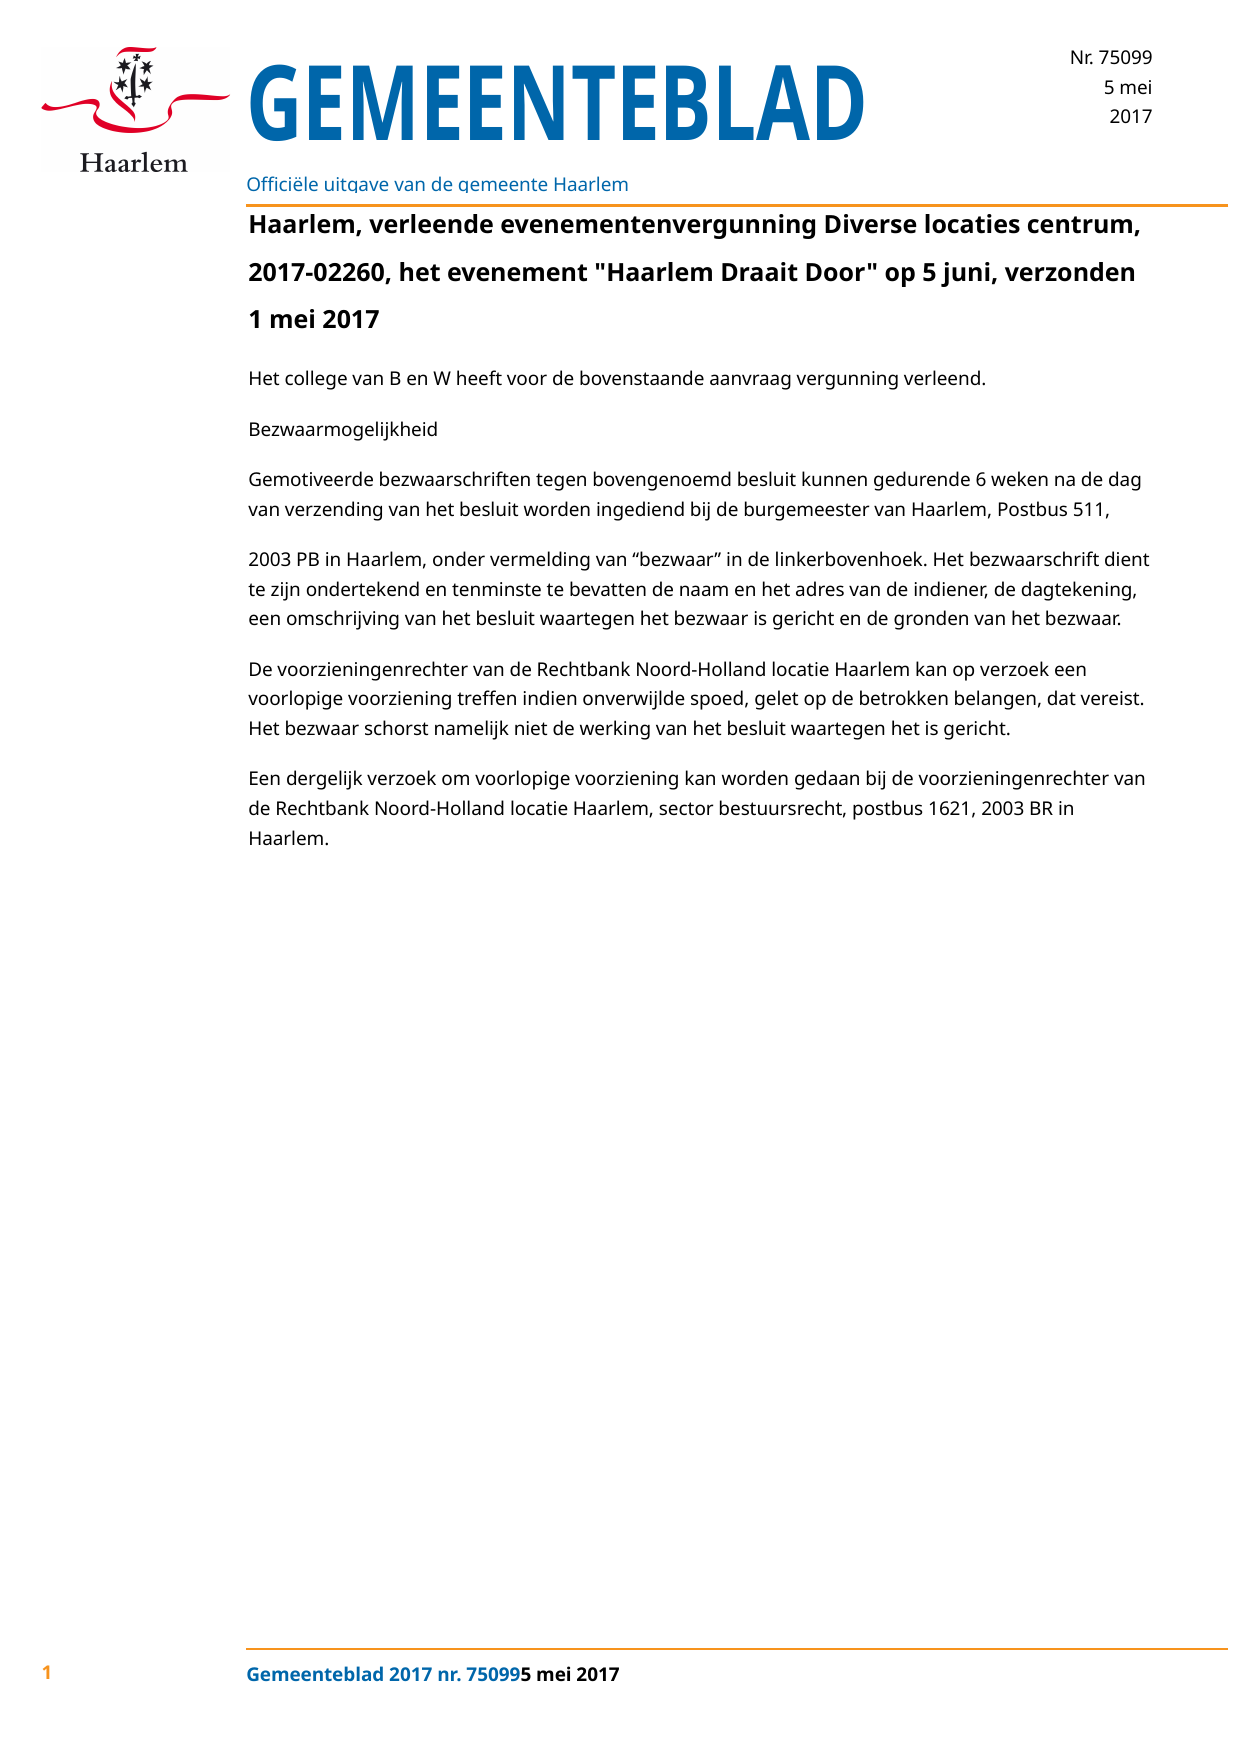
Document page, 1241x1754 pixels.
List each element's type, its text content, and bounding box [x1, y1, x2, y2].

text Het college van B en W heeft voor de bovenstaande aanvraag vergunning verleend. [248, 366, 1152, 391]
picture [41, 47, 231, 172]
text Bezwaarmogelijkheid [248, 416, 1152, 442]
text 2003 PB in Haarlem, onder vermelding van “bezwaar” in de linkerbovenhoek. Het bezwaarschrift dient te zijn ondertekend en tenminste te bevatten de naam en het adres van de indiener, de dagtekening, een omschrijving van het besluit waartegen het bezwaar is gericht en de gronden van het bezwaar. [248, 546, 1152, 631]
text Haarlem, verleende evenementenvergunning Diverse locaties centrum, 2017-02260, het evenement "Haarlem Draait Door" op 5 juni, verzonden 1 mei 2017 [248, 207, 1152, 336]
text Gemotiveerde bezwaarschriften tegen bovengenoemd besluit kunnen gedurende 6 weken na de dag van verzending van het besluit worden ingediend bij de burgemeester van Haarlem, Postbus 511, [248, 466, 1152, 522]
text Een dergelijk verzoek om voorlopige voorziening kan worden gedaan bij de voorzieningenrechter van de Rechtbank Noord-Holland locatie Haarlem, sector bestuursrecht, postbus 1621, 2003 BR in Haarlem. [248, 766, 1152, 850]
text De voorzieningenrechter van de Rechtbank Noord-Holland locatie Haarlem kan op verzoek een voorlopige voorziening treffen indien onverwijlde spoed, gelet op de betrokken belangen, dat vereist. Het bezwaar schorst namelijk niet de werking van het besluit waartegen het is gericht. [248, 656, 1152, 741]
